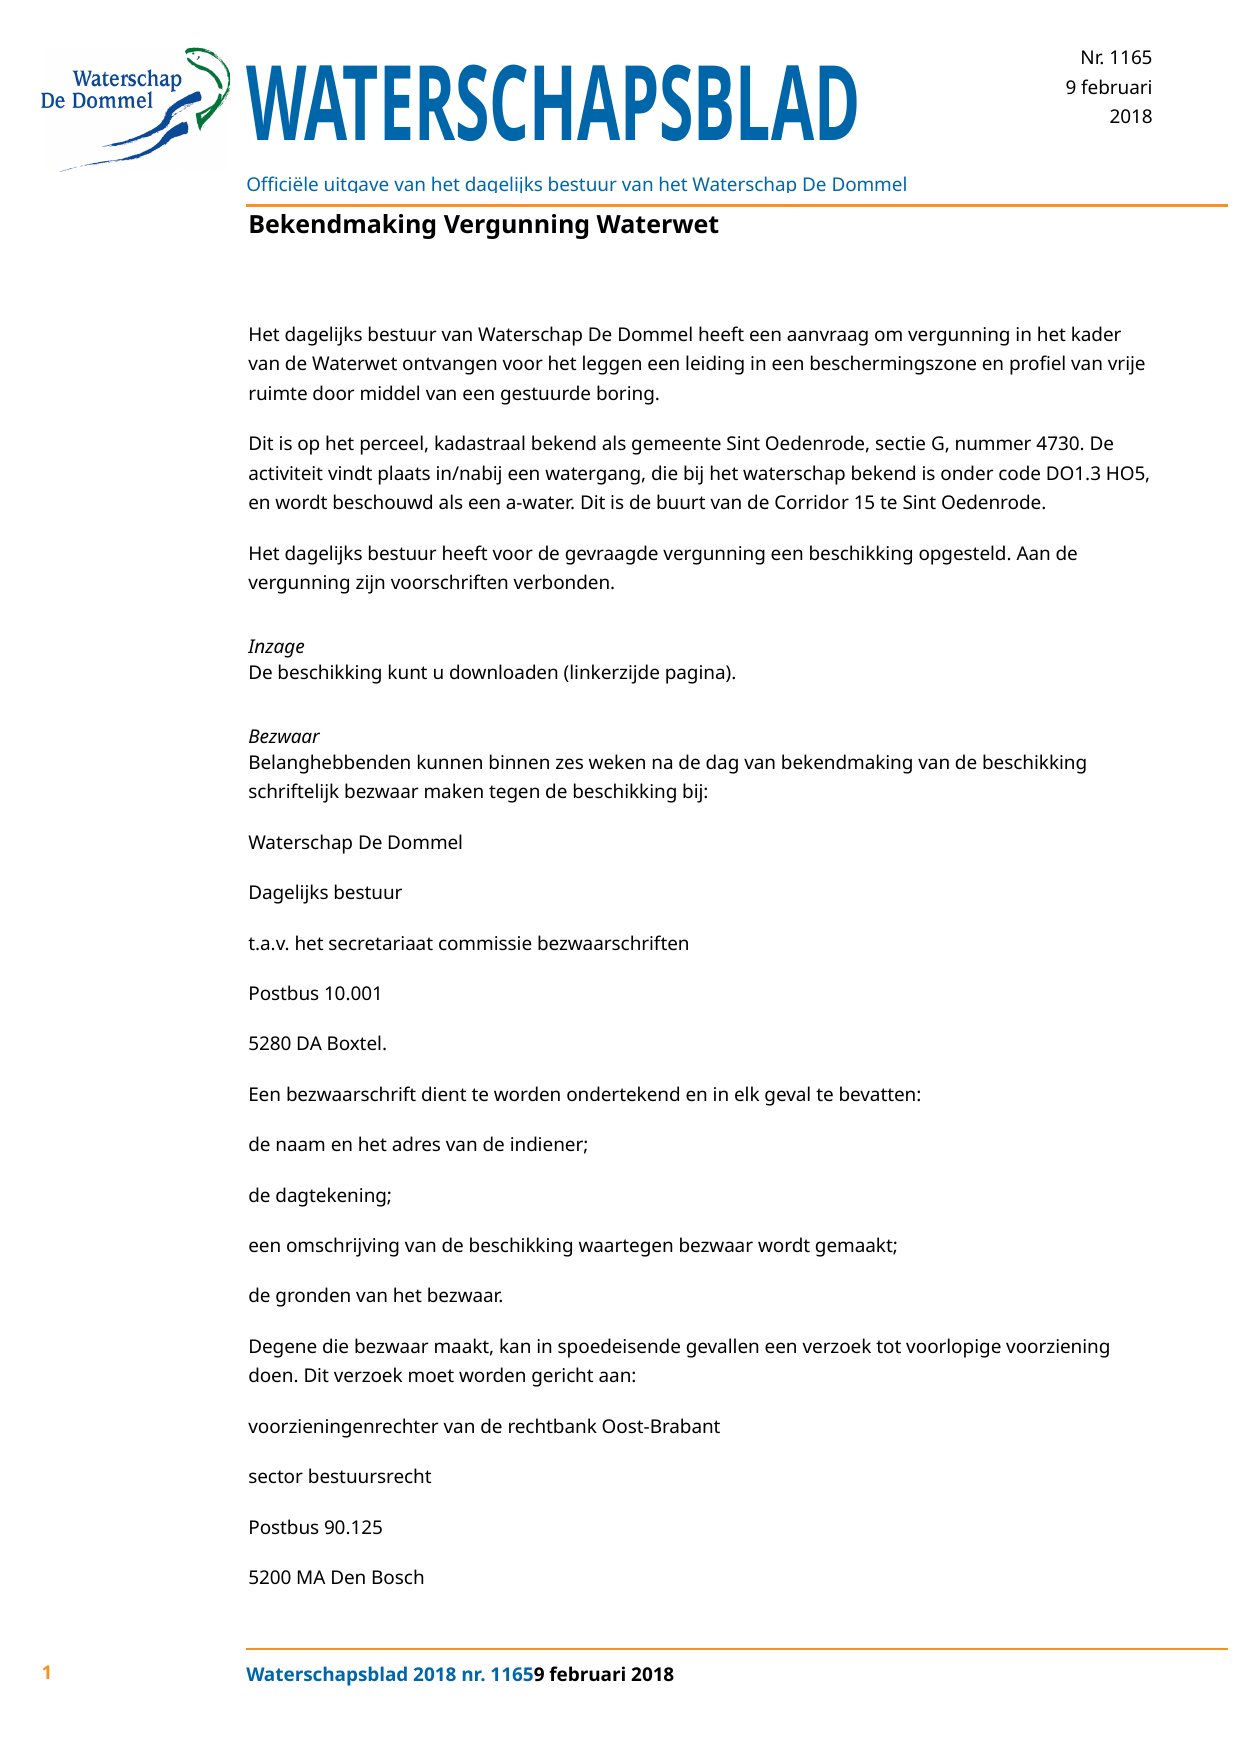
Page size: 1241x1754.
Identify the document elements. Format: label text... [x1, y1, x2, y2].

text Inzage [248, 633, 1152, 659]
text t.a.v. het secretariaat commissie bezwaarschriften [248, 930, 1152, 955]
text Dagelijks bestuur [248, 879, 1152, 905]
text de naam en het adres van de indiener; [248, 1131, 1152, 1157]
picture [41, 47, 231, 172]
text sector bestuursrecht [248, 1463, 1152, 1489]
text de dagtekening; [248, 1182, 1152, 1207]
text Bekendmaking Vergunning Waterwet [248, 207, 1152, 241]
text voorzieningenrechter van de rechtbank Oost-Brabant [248, 1413, 1152, 1439]
text Postbus 90.125 [248, 1514, 1152, 1539]
text de gronden van het bezwaar. [248, 1283, 1152, 1308]
text Belanghebbenden kunnen binnen zes weken na de dag van bekendmaking van de beschikking schriftelijk bezwaar maken tegen de beschikking bij: [248, 749, 1152, 804]
text De beschikking kunt u downloaden (linkerzijde pagina). [248, 659, 1152, 685]
text Degene die bezwaar maakt, kan in spoedeisende gevallen een verzoek tot voorlopige voorziening doen. Dit verzoek moet worden gericht aan: [248, 1333, 1152, 1388]
text Bezwaar [248, 723, 1152, 749]
text Dit is op het perceel, kadastraal bekend als gemeente Sint Oedenrode, sectie G, nummer 4730. De activiteit vindt plaats in/nabij een watergang, die bij het waterschap bekend is onder code DO1.3 HO5, en wordt beschouwd als een a-water. Dit is de buurt van de Corridor 15 te Sint Oedenrode. [248, 430, 1152, 515]
text 5280 DA Boxtel. [248, 1031, 1152, 1056]
text Het dagelijks bestuur heeft voor de gevraagde vergunning een beschikking opgesteld. Aan de vergunning zijn voorschriften verbonden. [248, 540, 1152, 595]
text Een bezwaarschrift dient te worden ondertekend en in elk geval te bevatten: [248, 1081, 1152, 1107]
text Het dagelijks bestuur van Waterschap De Dommel heeft een aanvraag om vergunning in het kader van de Waterwet ontvangen voor het leggen een leiding in een beschermingszone en profiel van vrije ruimte door middel van een gestuurde boring. [248, 321, 1152, 406]
text Waterschap De Dommel [248, 829, 1152, 854]
text Postbus 10.001 [248, 980, 1152, 1006]
text een omschrijving van de beschikking waartegen bezwaar wordt gemaakt; [248, 1232, 1152, 1258]
text 5200 MA Den Bosch [248, 1564, 1152, 1590]
